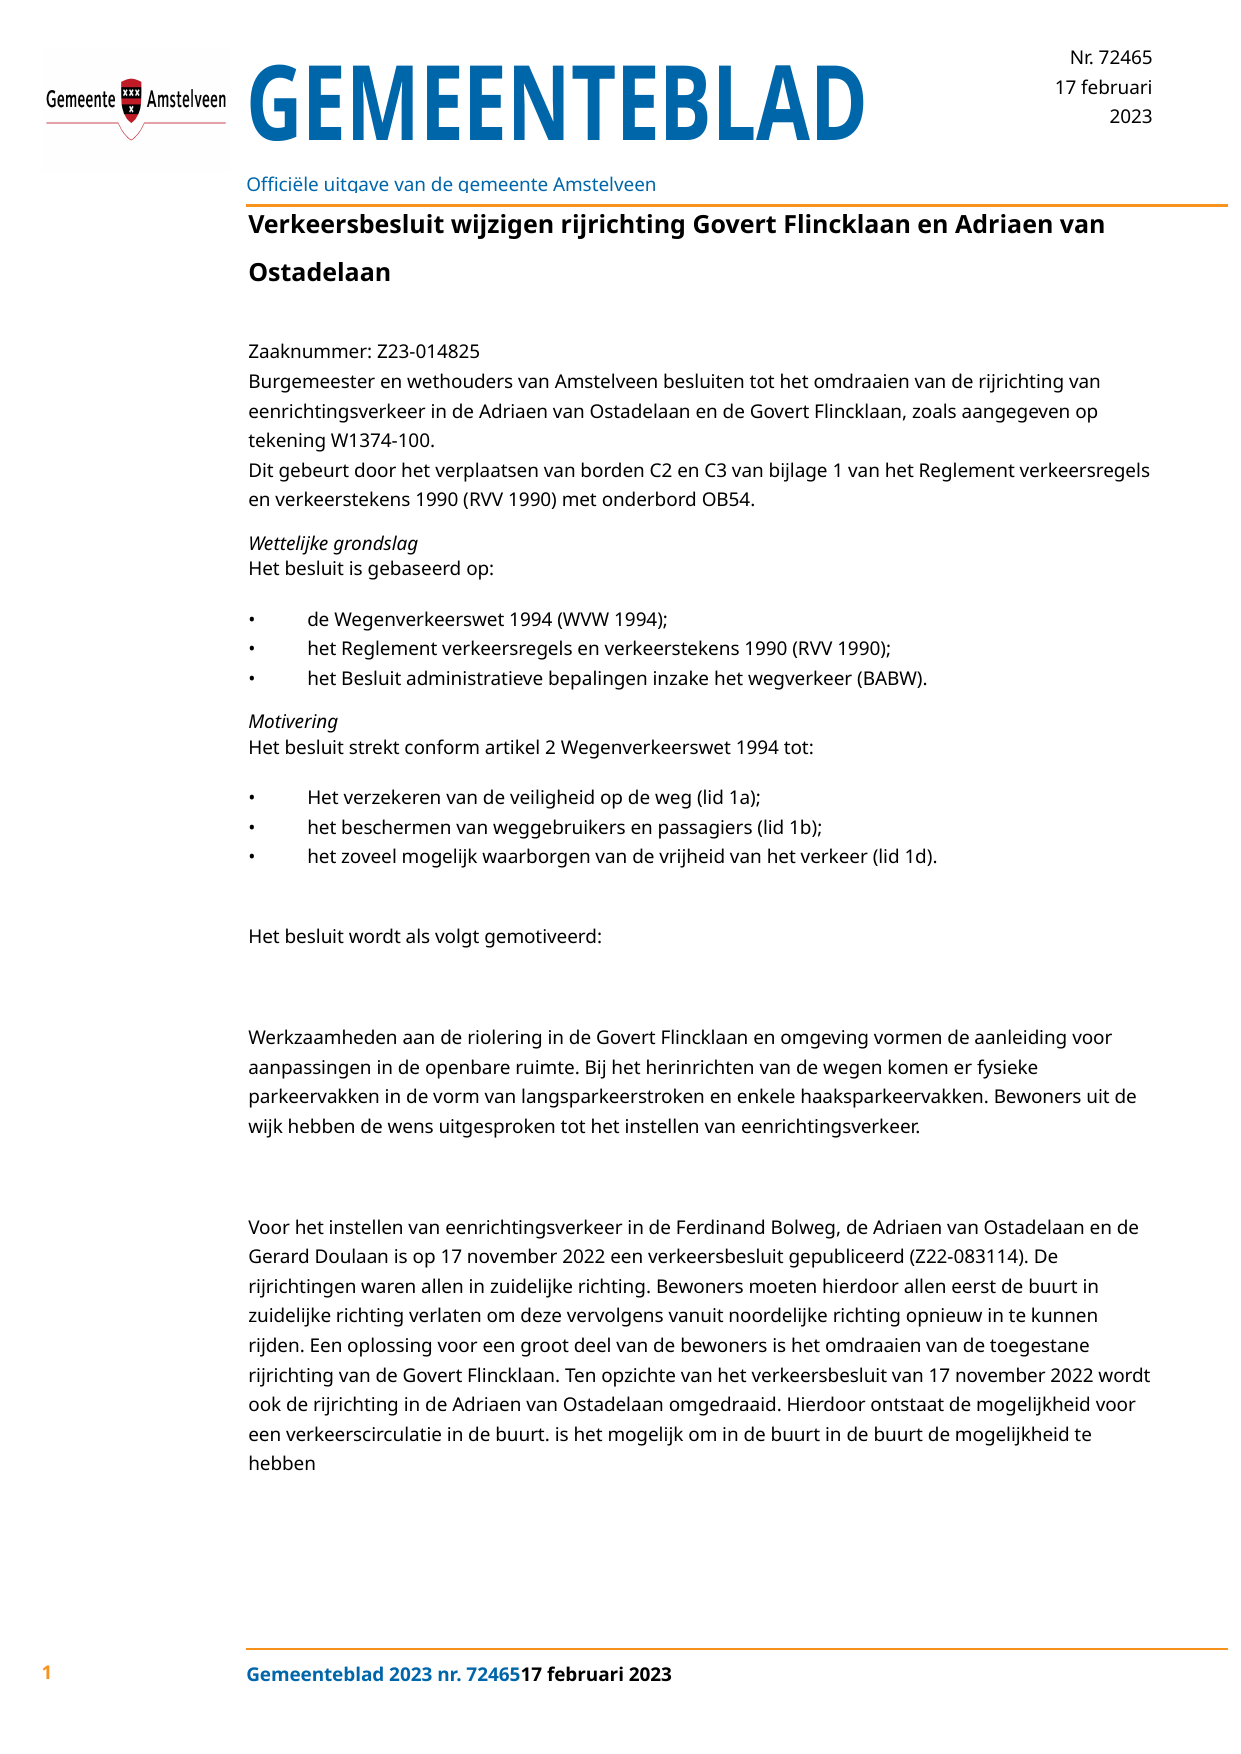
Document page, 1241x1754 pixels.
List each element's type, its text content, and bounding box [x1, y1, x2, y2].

list de Wegenverkeerswet 1994 (WVW 1994); [248, 606, 1152, 632]
text Burgemeester en wethouders van Amstelveen besluiten tot het omdraaien van de rijrichting van eenrichtingsverkeer in de Adriaen van Ostadelaan en de Govert Flincklaan, zoals aangegeven op tekening W1374-100. [248, 368, 1152, 453]
text Voor het instellen van eenrichtingsverkeer in de Ferdinand Bolweg, de Adriaen van Ostadelaan en de Gerard Doulaan is op 17 november 2022 een verkeersbesluit gepubliceerd (Z22-083114). De rijrichtingen waren allen in zuidelijke richting. Bewoners moeten hierdoor allen eerst de buurt in zuidelijke richting verlaten om deze vervolgens vanuit noordelijke richting opnieuw in te kunnen rijden. Een oplossing voor een groot deel van de bewoners is het omdraaien van de toegestane rijrichting van de Govert Flincklaan. Ten opzichte van het verkeersbesluit van 17 november 2022 wordt ook de rijrichting in de Adriaen van Ostadelaan omgedraaid. Hierdoor ontstaat de mogelijkheid voor een verkeerscirculatie in de buurt. is het mogelijk om in de buurt in de buurt de mogelijkheid te hebben [248, 1214, 1152, 1476]
text Het besluit is gebaseerd op: [248, 555, 1152, 581]
text Verkeersbesluit wijzigen rijrichting Govert Flincklaan en Adriaen van Ostadelaan [248, 207, 1152, 288]
text Motivering [248, 708, 1152, 734]
list Het verzekeren van de veiligheid op de weg (lid 1a); [248, 784, 1152, 810]
text Wettelijke grondslag [248, 530, 1152, 555]
picture [41, 47, 231, 172]
text Zaaknummer: Z23-014825 [248, 339, 1152, 364]
text Werkzaamheden aan de riolering in de Govert Flincklaan en omgeving vormen de aanleiding voor aanpassingen in de openbare ruimte. Bij het herinrichten van de wegen komen er fysieke parkeervakken in de vorm van langsparkeerstroken en enkele haaksparkeervakken. Bewoners uit de wijk hebben de wens uitgesproken tot het instellen van eenrichtingsverkeer. [248, 1024, 1152, 1139]
list het Reglement verkeersregels en verkeerstekens 1990 (RVV 1990); [248, 635, 1152, 661]
list het Besluit administratieve bepalingen inzake het wegverkeer (BABW). [248, 665, 1152, 691]
text Dit gebeurt door het verplaatsen van borden C2 en C3 van bijlage 1 van het Reglement verkeersregels en verkeerstekens 1990 (RVV 1990) met onderbord OB54. [248, 457, 1152, 512]
text Het besluit strekt conform artikel 2 Wegenverkeerswet 1994 tot: [248, 734, 1152, 759]
text Het besluit wordt als volgt gemotiveerd: [248, 923, 1152, 949]
list het beschermen van weggebruikers en passagiers (lid 1b); [248, 814, 1152, 839]
list het zoveel mogelijk waarborgen van de vrijheid van het verkeer (lid 1d). [248, 843, 1152, 869]
